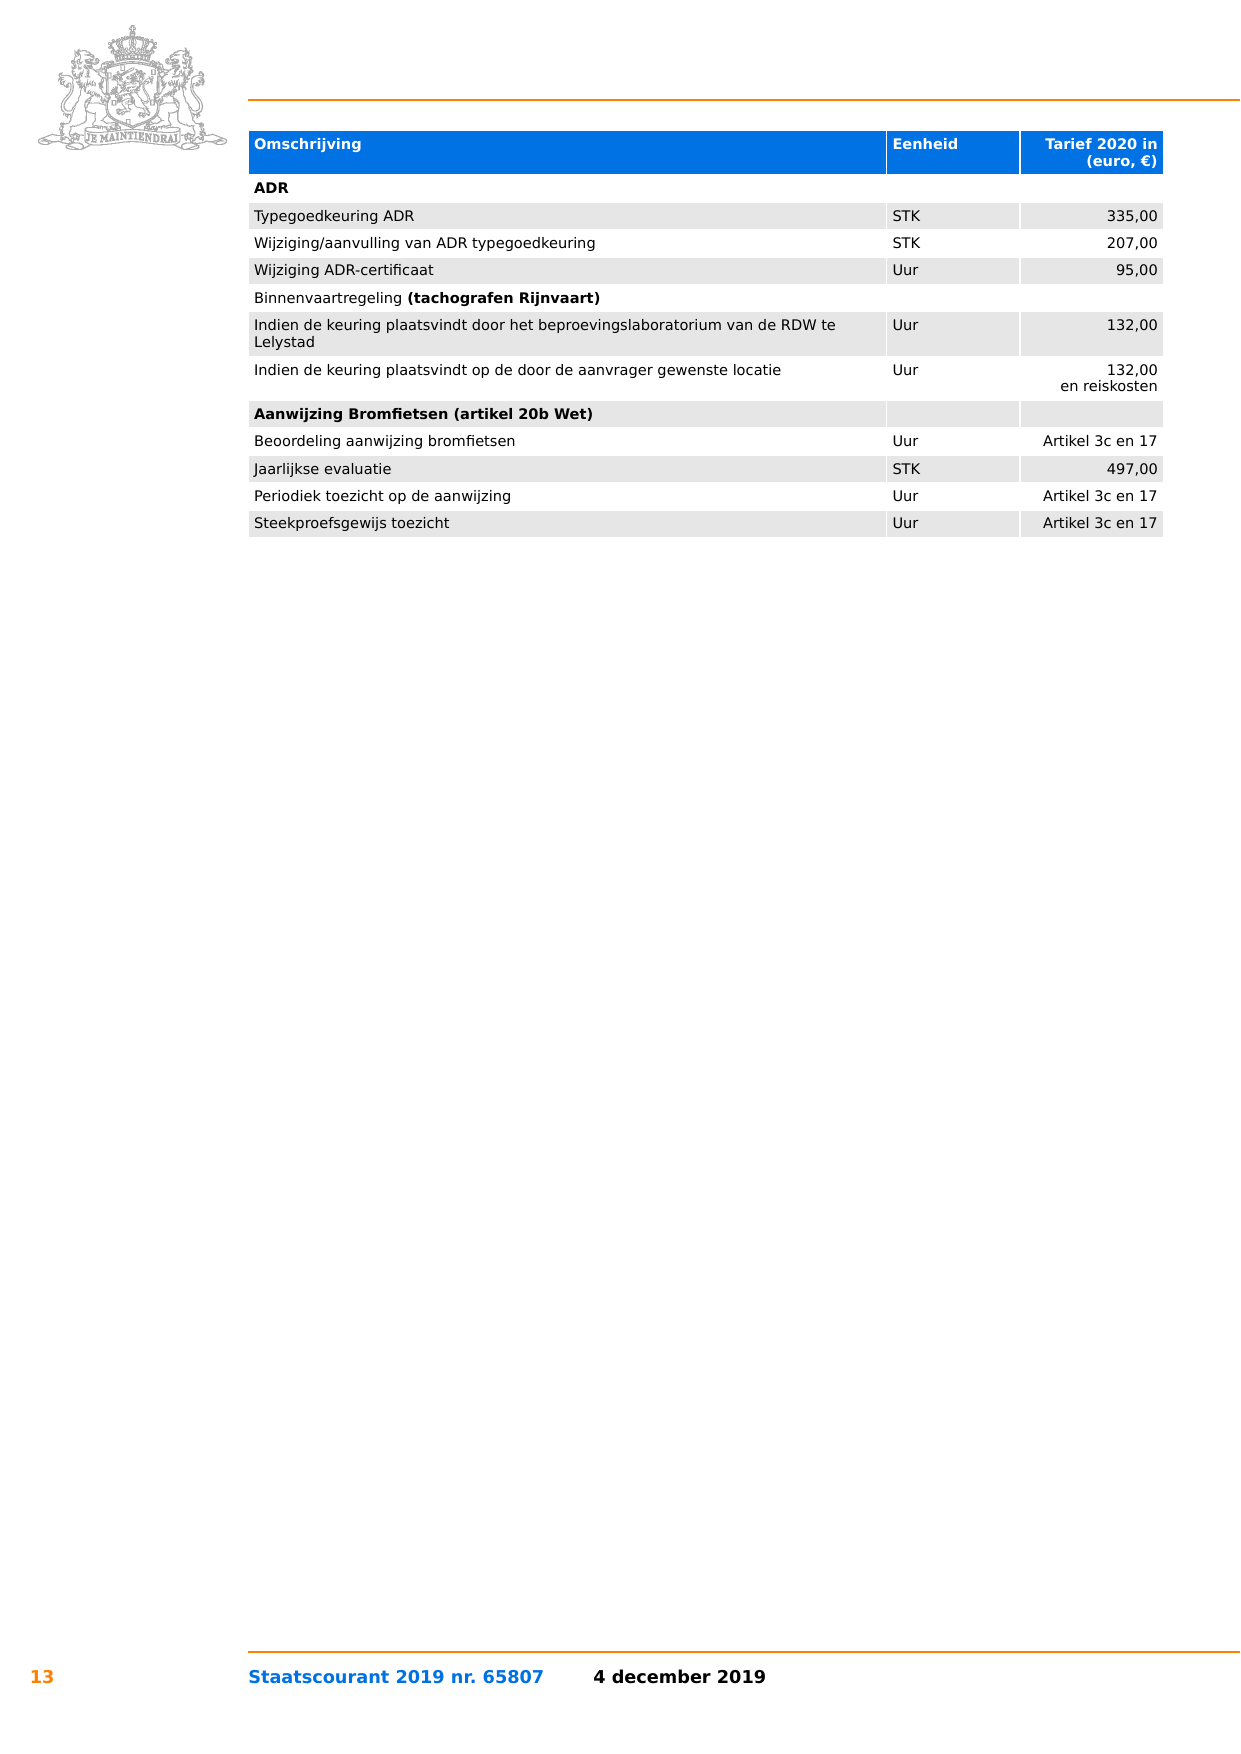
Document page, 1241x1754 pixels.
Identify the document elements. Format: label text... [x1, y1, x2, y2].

table_cell Wijziging/aanvulling van ADR typegoedkeuring [249, 230, 886, 256]
table_header Eenheid [887, 131, 1019, 174]
table_cell 132,00 en reiskosten [1021, 357, 1163, 400]
table_cell Uur [887, 483, 1019, 509]
table_cell Indien de keuring plaatsvindt door het beproevingslaboratorium van de RDW te Lelystad [249, 312, 886, 356]
table_header Tarief 2020 in (euro, €) [1021, 131, 1163, 174]
table_cell Steekproefsgewijs toezicht [249, 511, 886, 537]
table_cell Uur [887, 357, 1019, 400]
table_header Omschrijving [249, 131, 886, 174]
table_cell Indien de keuring plaatsvindt op de door de aanvrager gewenste locatie [249, 357, 886, 400]
table_cell Uur [887, 258, 1019, 284]
table_cell Uur [887, 511, 1019, 537]
table_cell Typegoedkeuring ADR [249, 203, 886, 229]
table_cell 95,00 [1021, 258, 1163, 284]
table_cell 497,00 [1021, 456, 1163, 482]
table_cell Artikel 3c en 17 [1021, 429, 1163, 455]
table_cell Jaarlijkse evaluatie [249, 456, 886, 482]
table_cell Aanwijzing Bromfietsen (artikel 20b Wet) [249, 401, 886, 427]
table_cell [887, 175, 1019, 202]
table_cell Artikel 3c en 17 [1021, 483, 1163, 509]
table_cell 132,00 [1021, 312, 1163, 356]
table_cell Uur [887, 312, 1019, 356]
table_cell Periodiek toezicht op de aanwijzing [249, 483, 886, 509]
table_cell [1021, 285, 1163, 311]
table_cell [887, 285, 1019, 311]
table_cell [1021, 175, 1163, 202]
table_cell [1021, 401, 1163, 427]
table_cell STK [887, 230, 1019, 256]
table_cell Artikel 3c en 17 [1021, 511, 1163, 537]
table_cell STK [887, 203, 1019, 229]
picture [38, 25, 227, 150]
table_cell Beoordeling aanwijzing bromfietsen [249, 429, 886, 455]
table_cell 207,00 [1021, 230, 1163, 256]
table_cell STK [887, 456, 1019, 482]
table_cell ADR [249, 175, 886, 202]
table_cell [887, 401, 1019, 427]
table_cell Binnenvaartregeling (tachografen Rijnvaart) [249, 285, 886, 311]
table_cell Wijziging ADR-certificaat [249, 258, 886, 284]
table_cell 335,00 [1021, 203, 1163, 229]
table_cell Uur [887, 429, 1019, 455]
